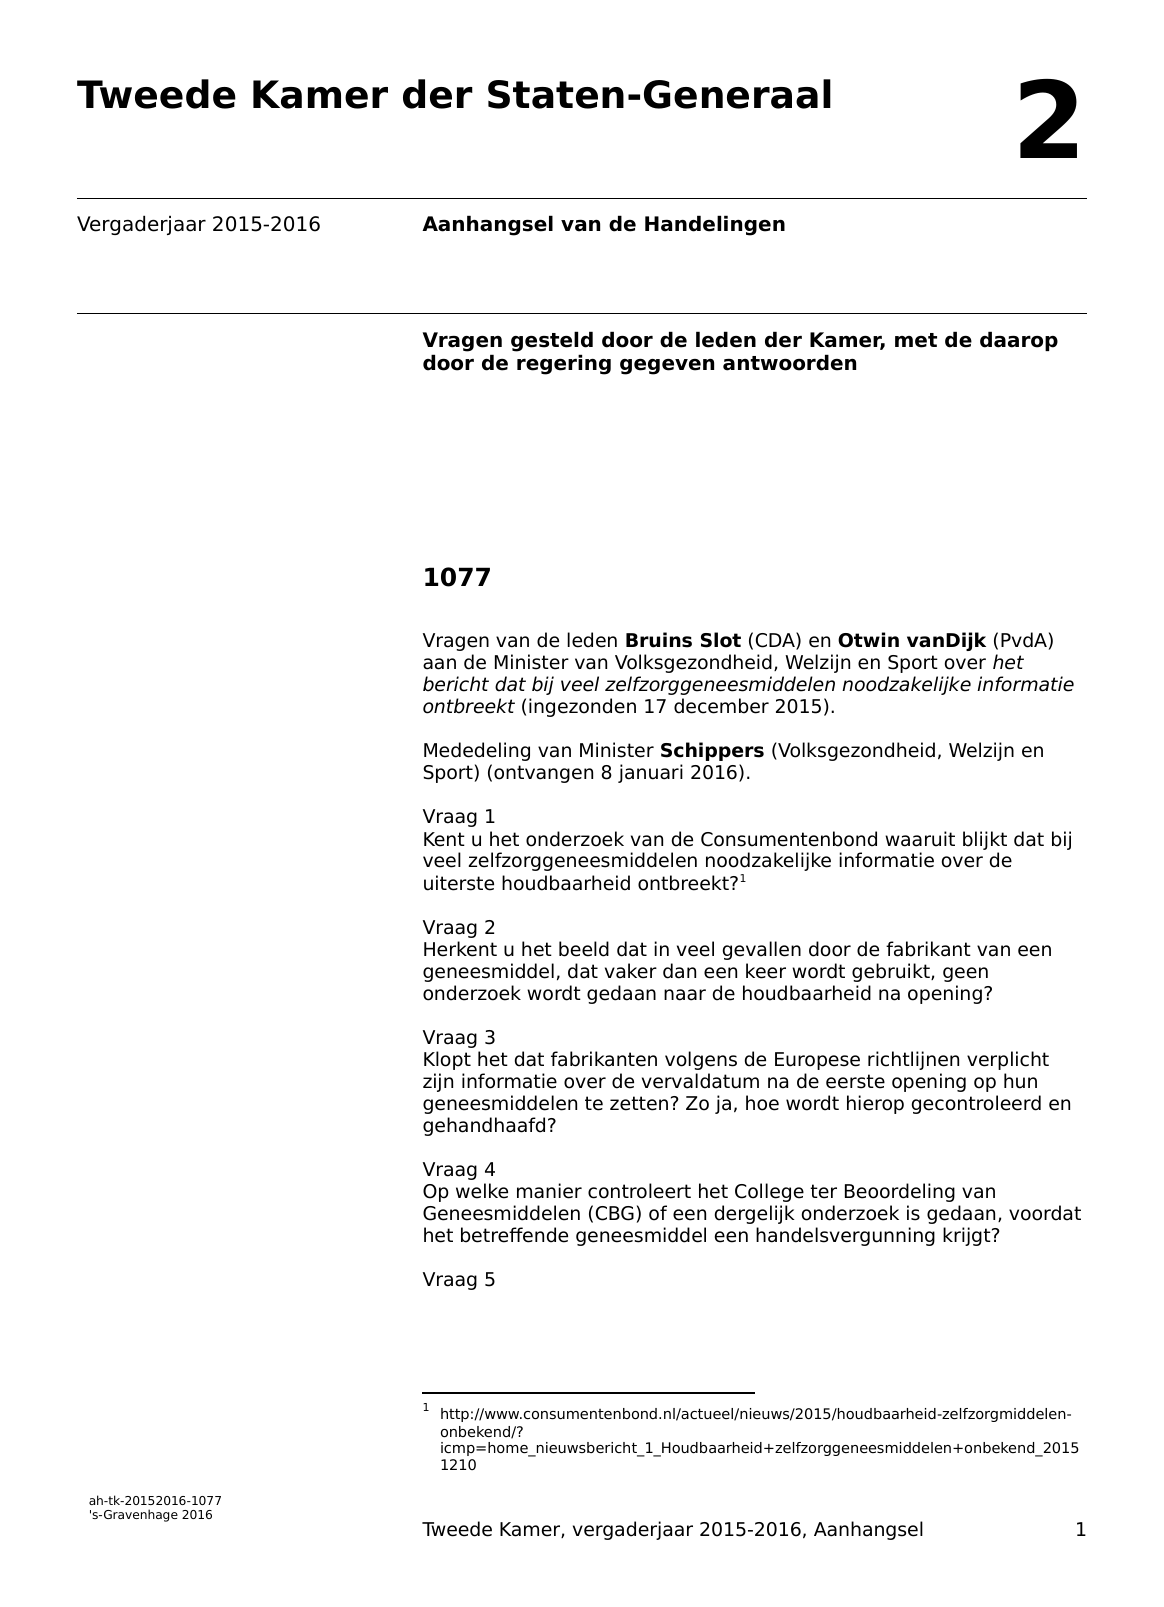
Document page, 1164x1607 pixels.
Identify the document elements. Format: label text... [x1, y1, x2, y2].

text Vraag 3 [422, 1027, 1087, 1049]
table_header 2 [886, 59, 1087, 198]
text Op welke manier controleert het College ter Beoordeling van Geneesmiddelen (CBG) of een dergelijk onderzoek is gedaan, voordat het betreffende geneesmiddel een handelsvergunning krijgt? [422, 1181, 1087, 1247]
text 1077 [422, 563, 1087, 592]
text Klopt het dat fabrikanten volgens de Europese richtlijnen verplicht zijn informatie over de vervaldatum na de eerste opening op hun geneesmiddelen te zetten? Zo ja, hoe wordt hierop gecontroleerd en gehandhaafd? [422, 1049, 1087, 1137]
table_cell Vergaderjaar 2015-2016 [77, 199, 422, 313]
table_cell Aanhangsel van de Handelingen [422, 199, 1087, 313]
text Kent u het onderzoek van de Consumentenbond waaruit blijkt dat bij veel zelfzorggeneesmiddelen noodzakelijke informatie over de uiterste houdbaarheid ontbreekt? [422, 828, 1087, 894]
text Vraag 2 [422, 917, 1087, 938]
table_cell [77, 314, 422, 375]
table_header Tweede Kamer der Staten-Generaal [77, 59, 886, 198]
text Mededeling van Minister Schippers (Volksgezondheid, Welzijn en Sport) (ontvangen 8 januari 2016). [422, 740, 1087, 784]
text Vraag 5 [422, 1269, 1087, 1291]
text 's-Gravenhage 2016 [88, 1508, 323, 1522]
table_cell Vragen gesteld door de leden der Kamer, met de daarop door de regering gegeven antwoorden [422, 314, 1087, 375]
text Vraag 4 [422, 1159, 1087, 1181]
text http://www.consumentenbond.nl/actueel/nieuws/2015/houdbaarheid-zelfzorgmiddelen-onbekend/?icmp=home_nieuwsbericht_1_Houdbaarheid+zelfzorggeneesmiddelen+onbekend_20151210 [422, 1402, 1087, 1474]
text Herkent u het beeld dat in veel gevallen door de fabrikant van een geneesmiddel, dat vaker dan een keer wordt gebruikt, geen onderzoek wordt gedaan naar de houdbaarheid na opening? [422, 938, 1087, 1004]
text ah-tk-20152016-1077 [88, 1494, 323, 1508]
text Vraag 1 [422, 806, 1087, 828]
text Vragen van de leden Bruins Slot (CDA) en Otwin vanDijk (PvdA) aan de Minister van Volksgezondheid, Welzijn en Sport over het bericht dat bij veel zelfzorggeneesmiddelen noodzakelijke informatie ontbreekt (ingezonden 17 december 2015). [422, 630, 1087, 718]
